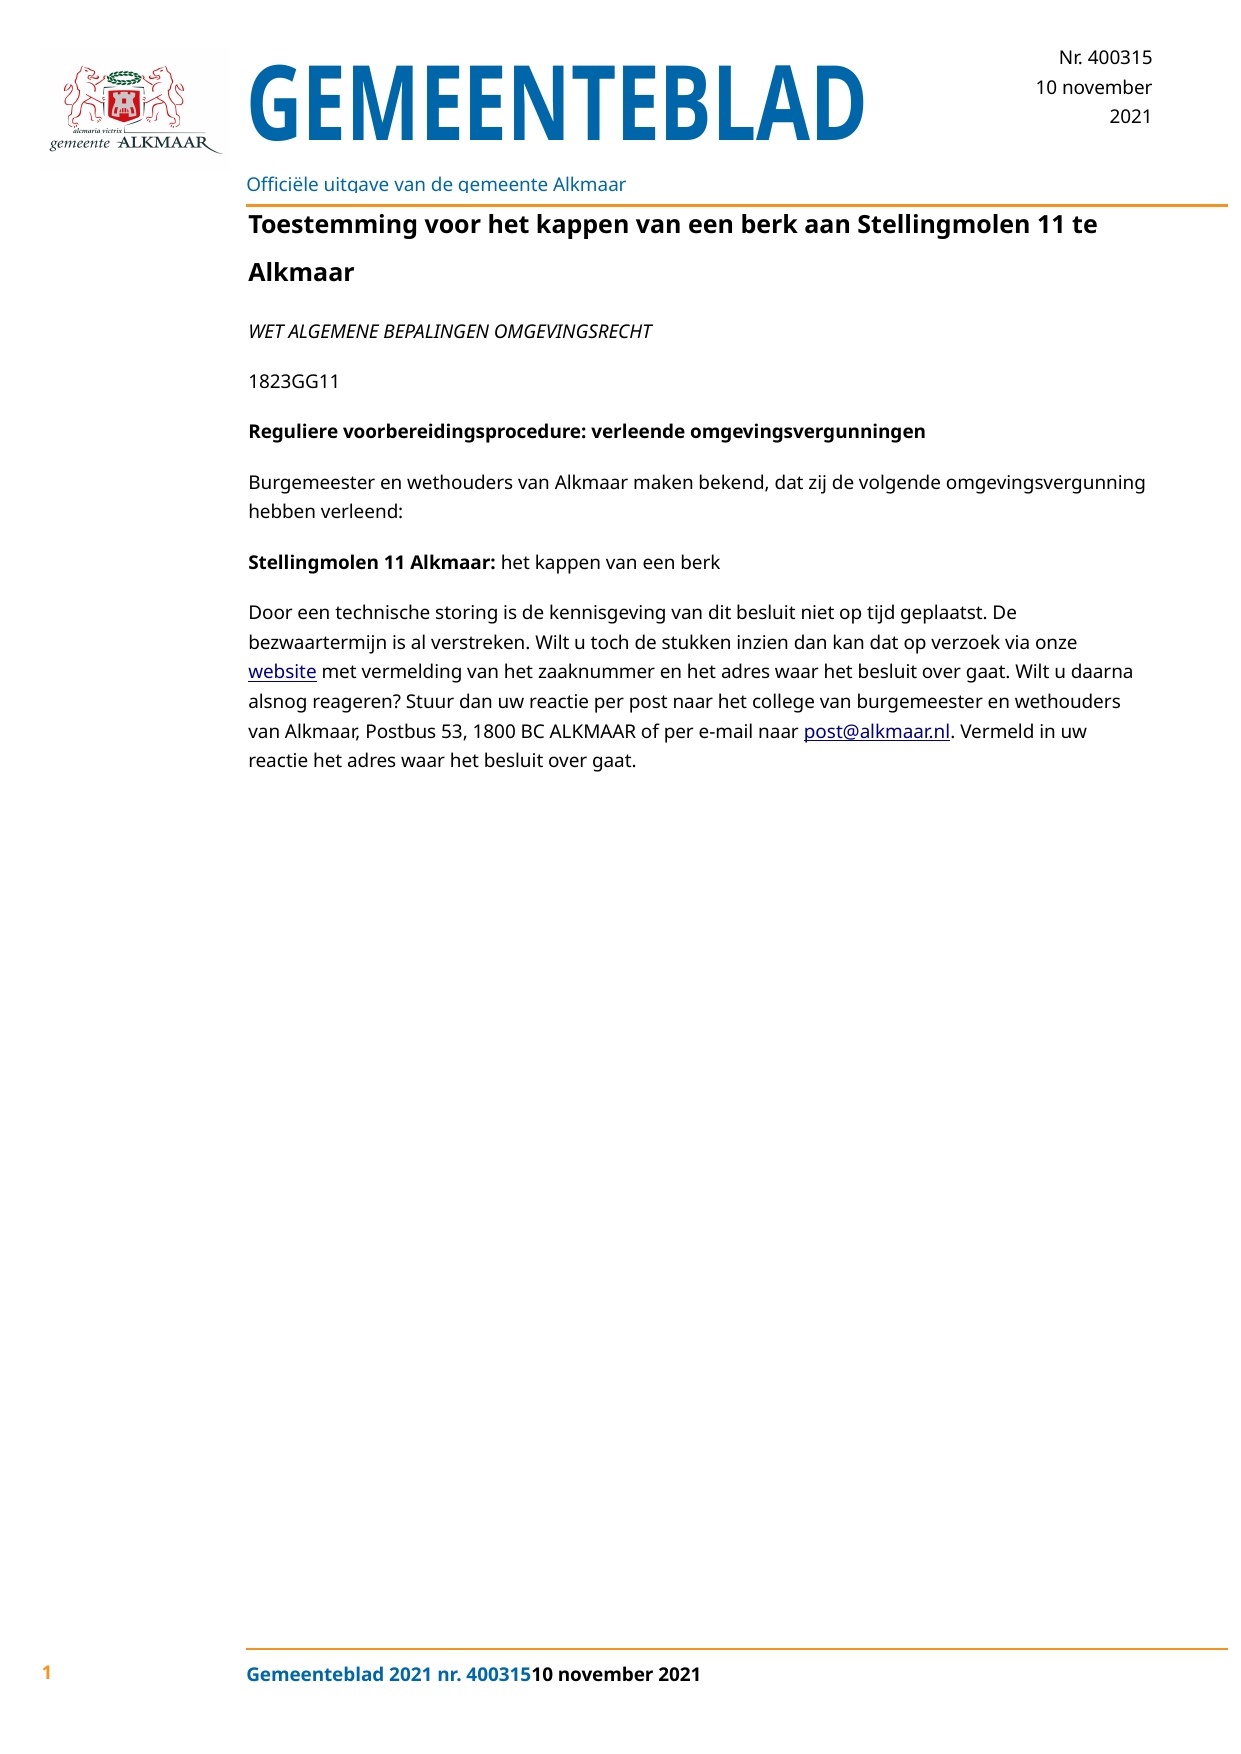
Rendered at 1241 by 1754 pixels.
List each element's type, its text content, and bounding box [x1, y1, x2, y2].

text Toestemming voor het kappen van een berk aan Stellingmolen 11 te Alkmaar [248, 207, 1152, 288]
text Stellingmolen 11 Alkmaar: het kappen van een berk [248, 549, 1152, 575]
text Burgemeester en wethouders van Alkmaar maken bekend, dat zij de volgende omgevingsvergunning hebben verleend: [248, 469, 1152, 524]
picture [41, 47, 231, 172]
text 1823GG11 [248, 368, 1152, 394]
text Reguliere voorbereidingsprocedure: verleende omgevingsvergunningen [248, 419, 1152, 444]
text WET ALGEMENE BEPALINGEN OMGEVINGSRECHT [248, 318, 1152, 344]
text Door een technische storing is de kennisgeving van dit besluit niet op tijd geplaatst. De bezwaartermijn is al verstreken. Wilt u toch de stukken inzien dan kan dat op verzoek via onze website met vermelding van het zaaknummer en het adres waar het besluit over gaat. Wilt u daarna alsnog reageren? Stuur dan uw reactie per post naar het college van burgemeester en wethouders van Alkmaar, Postbus 53, 1800 BC ALKMAAR of per e-mail naar post@alkmaar.nl. Vermeld in uw reactie het adres waar het besluit over gaat. [248, 599, 1152, 773]
